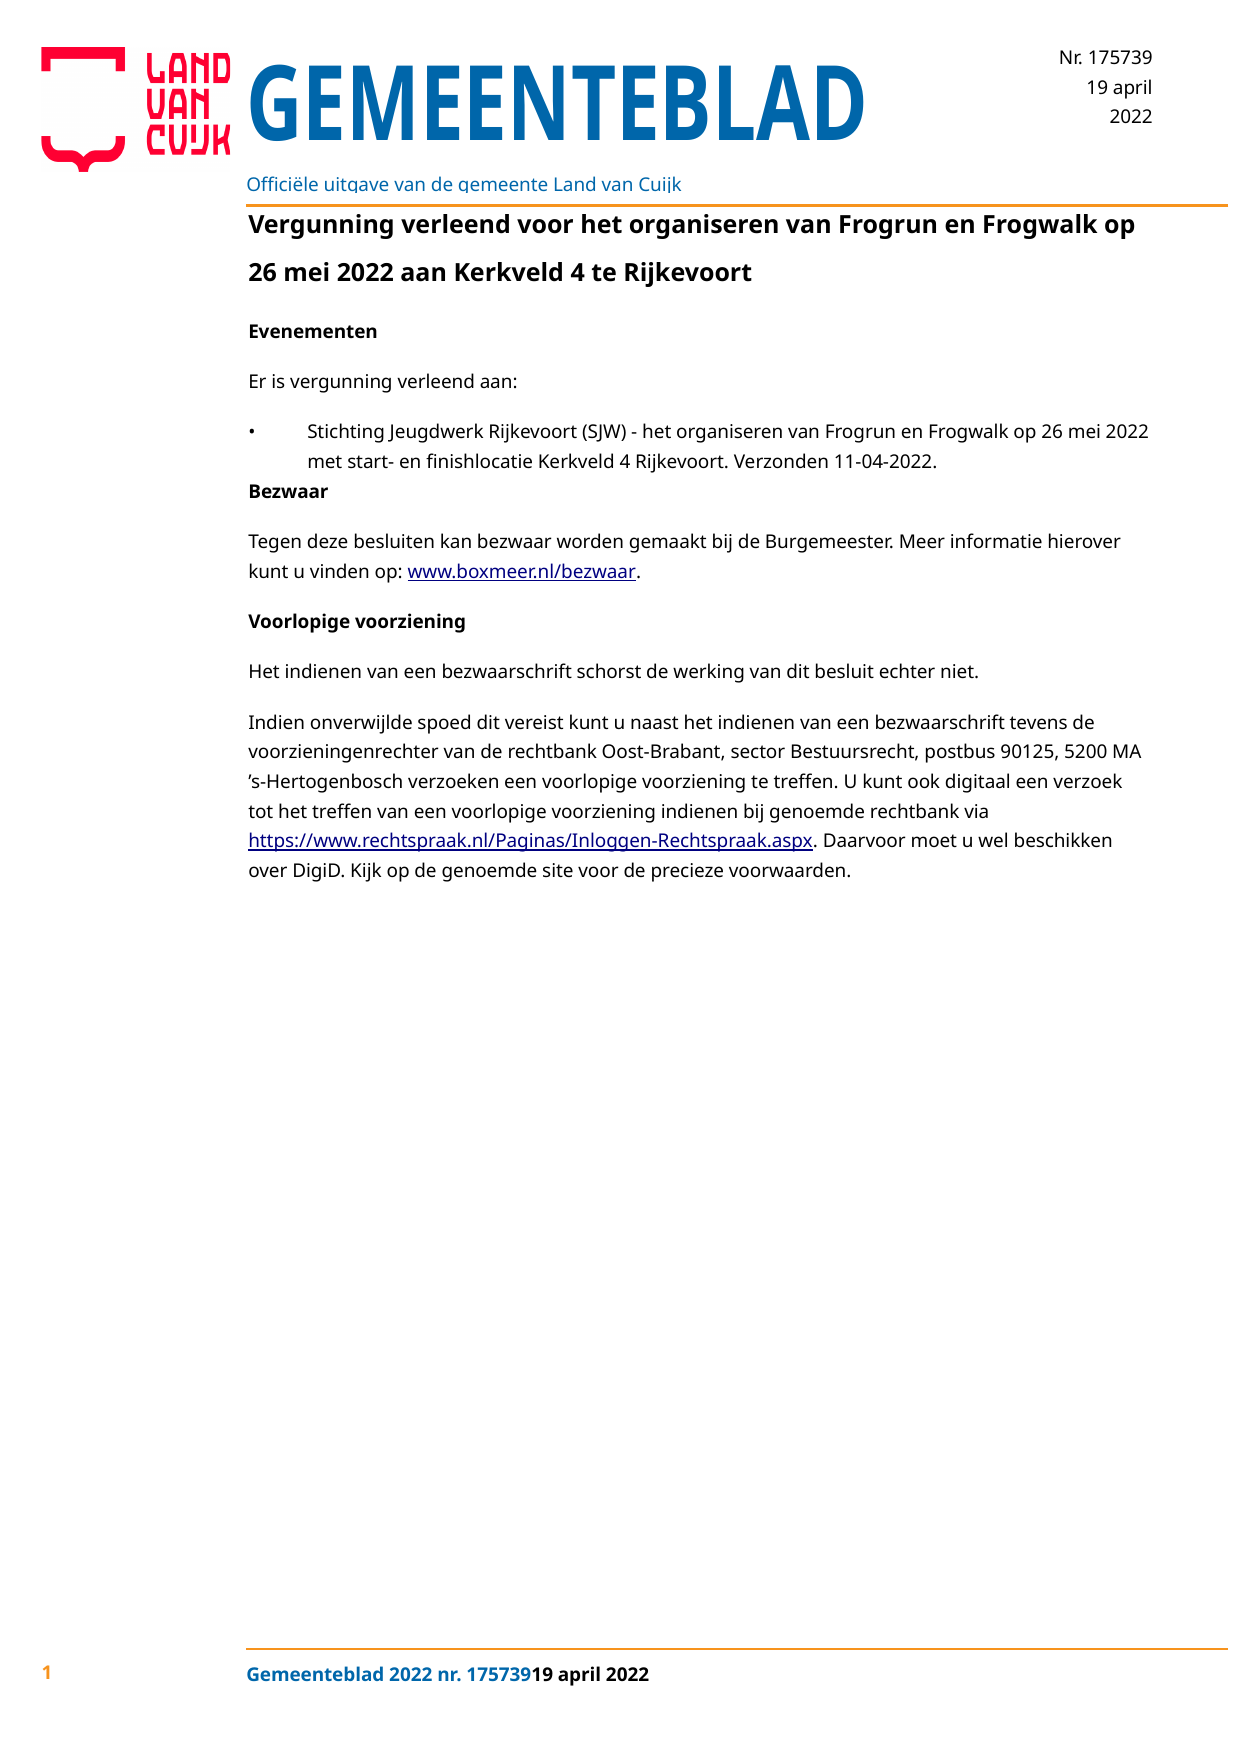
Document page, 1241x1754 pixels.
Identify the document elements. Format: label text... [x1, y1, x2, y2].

text Het indienen van een bezwaarschrift schorst de werking van dit besluit echter niet. [248, 659, 1152, 684]
text Indien onverwijlde spoed dit vereist kunt u naast het indienen van een bezwaarschrift tevens de voorzieningenrechter van de rechtbank Oost-Brabant, sector Bestuursrecht, postbus 90125, 5200 MA ’s-Hertogenbosch verzoeken een voorlopige voorziening te treffen. U kunt ook digitaal een verzoek tot het treffen van een voorlopige voorziening indienen bij genoemde rechtbank via https://www.rechtspraak.nl/Paginas/Inloggen-Rechtspraak.aspx. Daarvoor moet u wel beschikken over DigiD. Kijk op de genoemde site voor de precieze voorwaarden. [248, 709, 1152, 883]
text Tegen deze besluiten kan bezwaar worden gemaakt bij de Burgemeester. Meer informatie hierover kunt u vinden op: www.boxmeer.nl/bezwaar. [248, 528, 1152, 584]
list Stichting Jeugdwerk Rijkevoort (SJW) - het organiseren van Frogrun en Frogwalk op 26 mei 2022 met start- en finishlocatie Kerkveld 4 Rijkevoort. Verzonden 11-04-2022. [248, 419, 1152, 474]
picture [41, 47, 231, 172]
text Er is vergunning verleend aan: [248, 368, 1152, 394]
text Evenementen [248, 318, 1152, 344]
text Voorlopige voorziening [248, 608, 1152, 634]
text Bezwaar [248, 478, 1152, 504]
text Vergunning verleend voor het organiseren van Frogrun en Frogwalk op 26 mei 2022 aan Kerkveld 4 te Rijkevoort [248, 207, 1152, 288]
